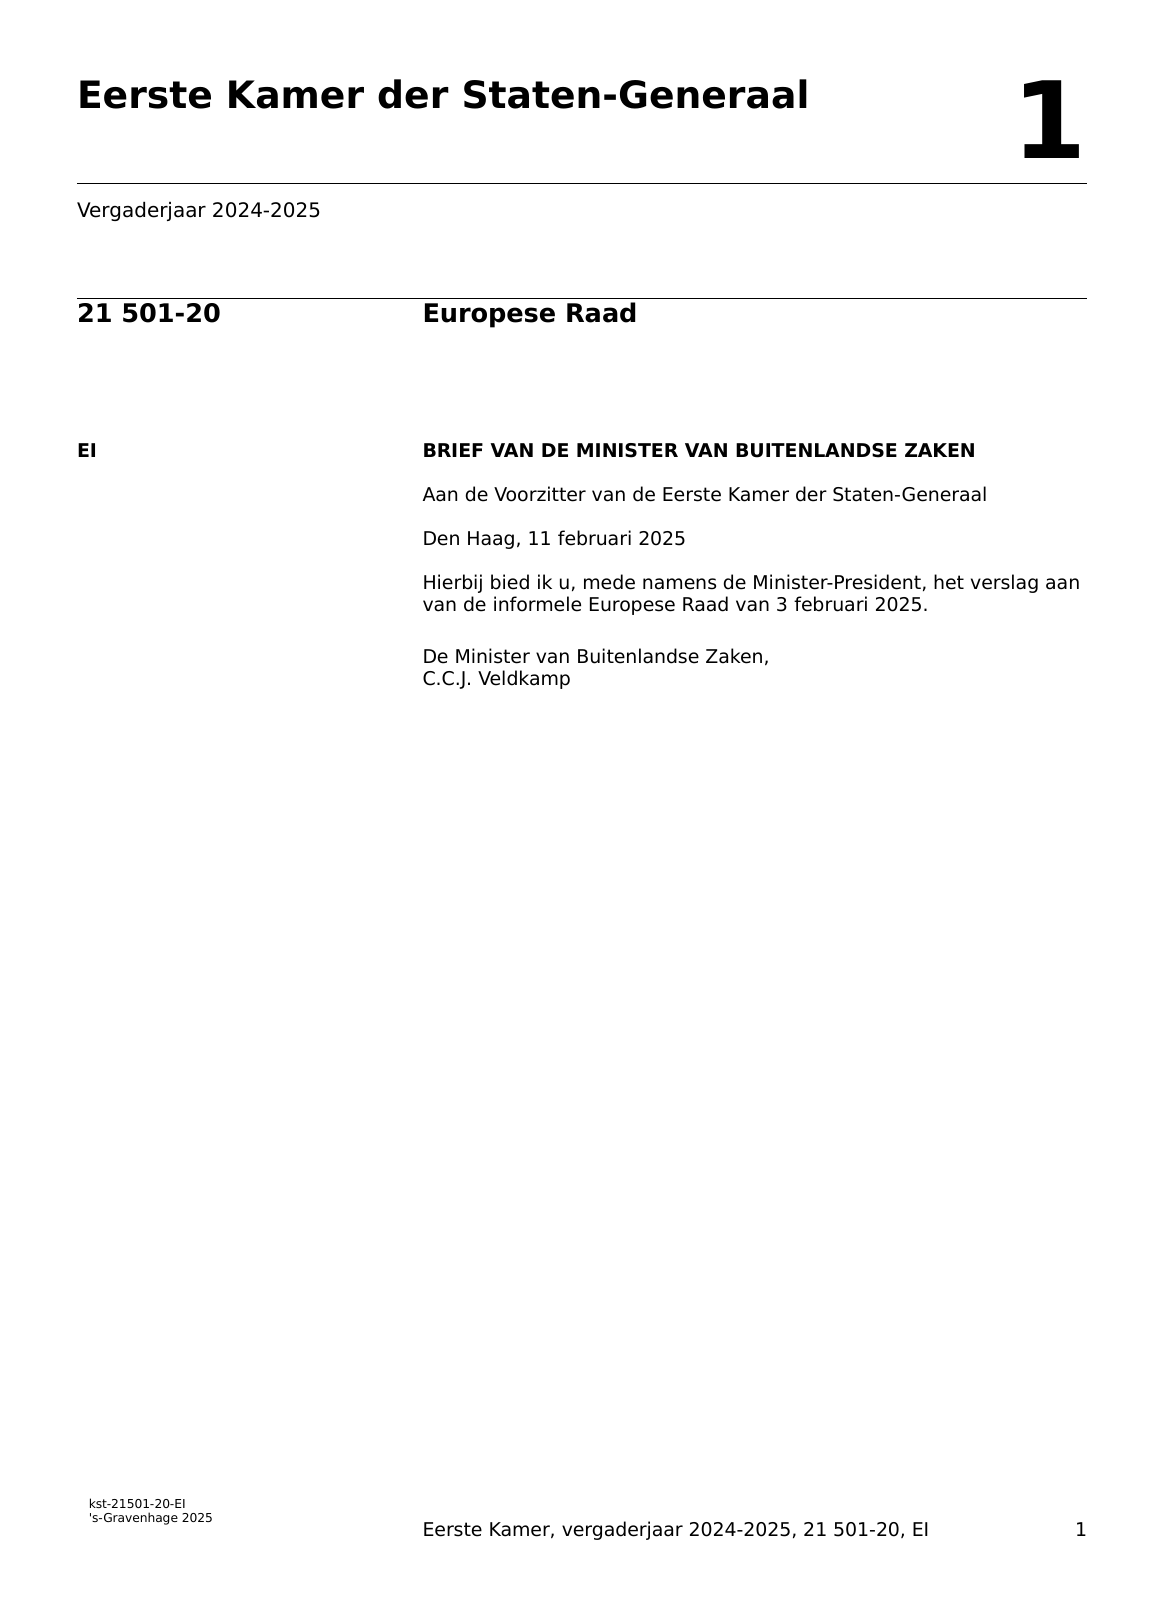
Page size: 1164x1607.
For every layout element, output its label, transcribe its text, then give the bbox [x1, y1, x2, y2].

table_header 1 [886, 59, 1087, 183]
subtitle EI BRIEF VAN DE MINISTER VAN BUITENLANDSE ZAKEN [77, 440, 1087, 462]
text kst-21501-20-EI [88, 1497, 323, 1511]
text Hierbij bied ik u, mede namens de Minister-President, het verslag aan van de informele Europese Raad van 3 februari 2025. [422, 572, 1087, 616]
text Den Haag, 11 februari 2025 [422, 528, 1087, 550]
table_cell Vergaderjaar 2024-2025 [77, 184, 1087, 298]
text 's-Gravenhage 2025 [88, 1511, 323, 1525]
text Aan de Voorzitter van de Eerste Kamer der Staten-Generaal [422, 484, 1087, 506]
text De Minister van Buitenlandse Zaken, C.C.J. Veldkamp [422, 646, 1087, 690]
table_header Eerste Kamer der Staten-Generaal [77, 59, 886, 183]
subtitle 21 501-20 Europese Raad [77, 299, 1087, 329]
